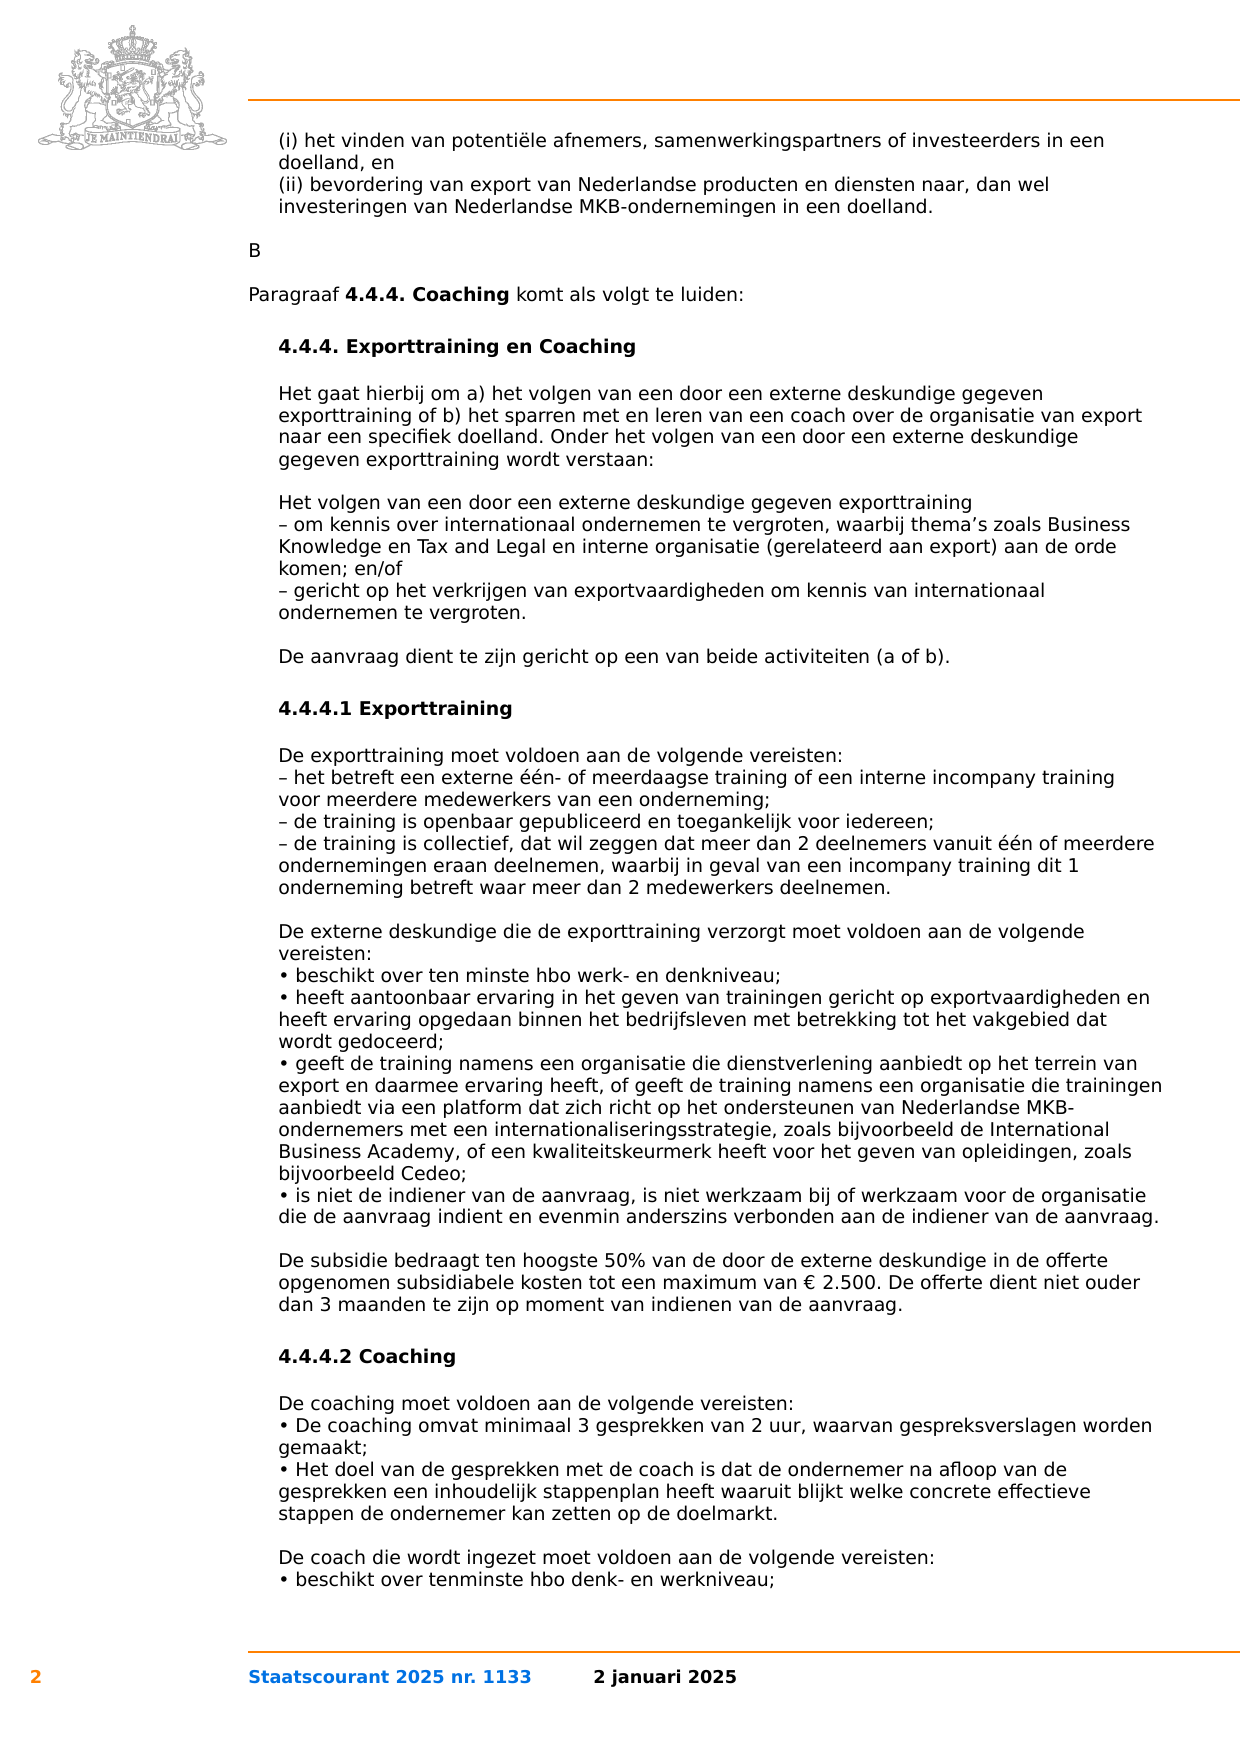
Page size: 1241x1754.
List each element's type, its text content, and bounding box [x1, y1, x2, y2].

text • heeft aantoonbaar ervaring in het geven van trainingen gericht op exportvaardigheden en heeft ervaring opgedaan binnen het bedrijfsleven met betrekking tot het vakgebied dat wordt gedoceerd; [278, 987, 1163, 1053]
text • geeft de training namens een organisatie die dienstverlening aanbiedt op het terrein van export en daarmee ervaring heeft, of geeft de training namens een organisatie die trainingen aanbiedt via een platform dat zich richt op het ondersteunen van Nederlandse MKB-ondernemers met een internationaliseringsstrategie, zoals bijvoorbeeld de International Business Academy, of een kwaliteitskeurmerk heeft voor het geven van opleidingen, zoals bijvoorbeeld Cedeo; [278, 1053, 1163, 1184]
text De subsidie bedraagt ten hoogste 50% van de door de externe deskundige in de offerte opgenomen subsidiabele kosten tot een maximum van € 2.500. De offerte dient niet ouder dan 3 maanden te zijn op moment van indienen van de aanvraag. [278, 1250, 1163, 1316]
text • beschikt over ten minste hbo werk- en denkniveau; [278, 965, 1163, 987]
text De aanvraag dient te zijn gericht op een van beide activiteiten (a of b). [278, 646, 1163, 668]
text • Het doel van de gesprekken met de coach is dat de ondernemer na afloop van de gesprekken een inhoudelijk stappenplan heeft waaruit blijkt welke concrete effectieve stappen de ondernemer kan zetten op de doelmarkt. [278, 1459, 1163, 1525]
text – om kennis over internationaal ondernemen te vergroten, waarbij thema’s zoals Business Knowledge en Tax and Legal en interne organisatie (gerelateerd aan export) aan de orde komen; en/of [278, 514, 1163, 580]
text – gericht op het verkrijgen van exportvaardigheden om kennis van internationaal ondernemen te vergroten. [278, 580, 1163, 624]
text De externe deskundige die de exporttraining verzorgt moet voldoen aan de volgende vereisten: [278, 921, 1163, 965]
subtitle 4.4.4. Exporttraining en Coaching [278, 336, 1163, 357]
text • is niet de indiener van de aanvraag, is niet werkzaam bij of werkzaam voor de organisatie die de aanvraag indient en evenmin anderszins verbonden aan de indiener van de aanvraag. [278, 1184, 1163, 1228]
text B [248, 240, 1163, 262]
text • De coaching omvat minimaal 3 gesprekken van 2 uur, waarvan gespreksverslagen worden gemaakt; [278, 1415, 1163, 1459]
text Het volgen van een door een externe deskundige gegeven exporttraining [278, 492, 1163, 514]
text (i) het vinden van potentiële afnemers, samenwerkingspartners of investeerders in een doelland, en [278, 130, 1163, 174]
text – het betreft een externe één- of meerdaagse training of een interne incompany training voor meerdere medewerkers van een onderneming; [278, 767, 1163, 811]
subtitle 4.4.4.2 Coaching [278, 1346, 1163, 1368]
text • beschikt over tenminste hbo denk- en werkniveau; [278, 1569, 1163, 1591]
text De exporttraining moet voldoen aan de volgende vereisten: [278, 745, 1163, 767]
picture [38, 25, 227, 150]
text De coaching moet voldoen aan de volgende vereisten: [278, 1393, 1163, 1415]
text Paragraaf 4.4.4. Coaching komt als volgt te luiden: [248, 283, 1163, 306]
text (ii) bevordering van export van Nederlandse producten en diensten naar, dan wel investeringen van Nederlandse MKB-ondernemingen in een doelland. [278, 174, 1163, 218]
text De coach die wordt ingezet moet voldoen aan de volgende vereisten: [278, 1547, 1163, 1569]
text – de training is collectief, dat wil zeggen dat meer dan 2 deelnemers vanuit één of meerdere ondernemingen eraan deelnemen, waarbij in geval van een incompany training dit 1 onderneming betreft waar meer dan 2 medewerkers deelnemen. [278, 833, 1163, 899]
subtitle 4.4.4.1 Exporttraining [278, 698, 1163, 720]
text Het gaat hierbij om a) het volgen van een door een externe deskundige gegeven exporttraining of b) het sparren met en leren van een coach over de organisatie van export naar een specifiek doelland. Onder het volgen van een door een externe deskundige gegeven exporttraining wordt verstaan: [278, 382, 1163, 470]
text – de training is openbaar gepubliceerd en toegankelijk voor iedereen; [278, 811, 1163, 833]
